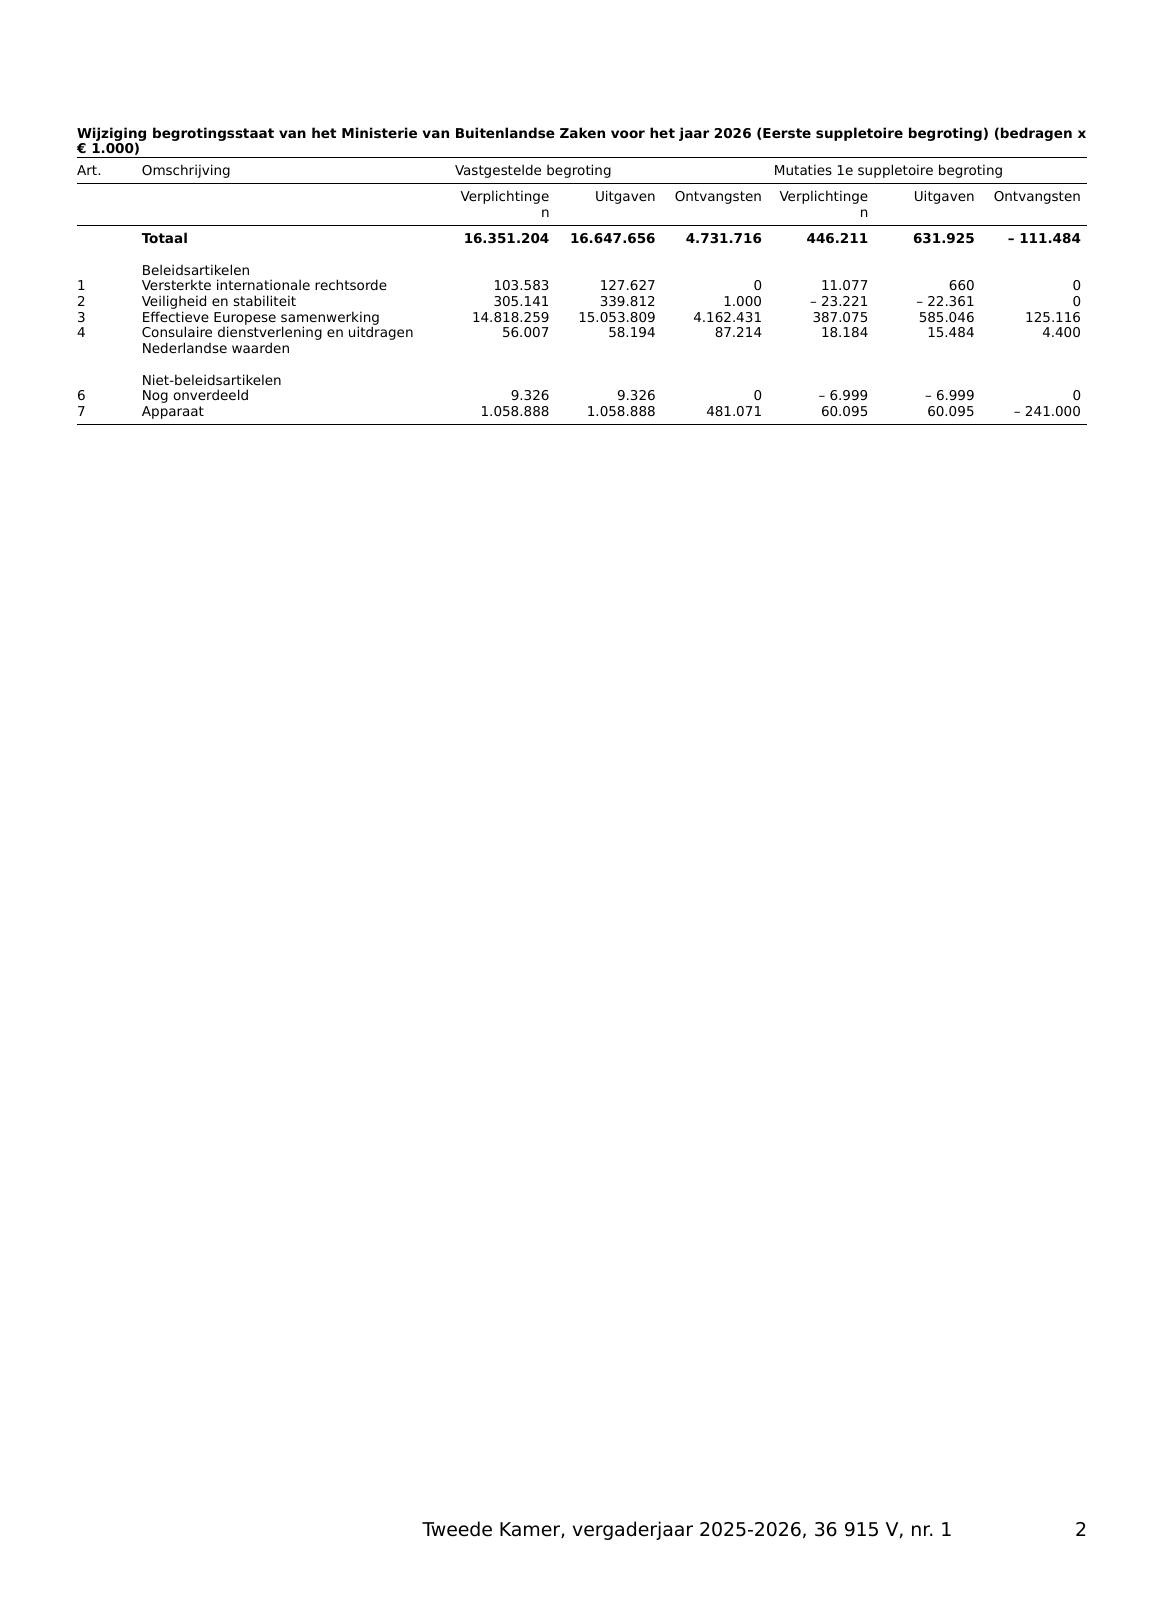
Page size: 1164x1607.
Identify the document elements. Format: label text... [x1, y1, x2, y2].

table_cell 339.812 [555, 294, 661, 309]
table_cell 0 [980, 278, 1087, 294]
table_cell 7 [77, 404, 136, 424]
table_cell [874, 357, 980, 372]
table_cell 4.162.431 [661, 310, 768, 325]
table_cell Consulaire dienstverlening en uitdragen Nederlandse waarden [136, 325, 449, 357]
table_cell 2 [77, 294, 136, 309]
table_header Wijziging begrotingsstaat van het Ministerie van Buitenlandse Zaken voor het jaar 2026 (Eerste suppletoire begroting) (bedragen x € 1.000) [77, 126, 1087, 157]
table_cell Omschrijving [136, 158, 449, 183]
table_cell Versterkte internationale rechtsorde [136, 278, 449, 294]
table_cell [449, 247, 555, 262]
table_cell 6 [77, 388, 136, 404]
table_cell Niet-beleidsartikelen [136, 373, 449, 388]
table_cell Ontvangsten [661, 184, 768, 225]
table_cell 56.007 [449, 325, 555, 357]
table_cell [555, 357, 661, 372]
table_cell [555, 247, 661, 262]
table_cell 660 [874, 278, 980, 294]
table_cell 0 [661, 388, 768, 404]
table_cell 58.194 [555, 325, 661, 357]
table_cell 9.326 [449, 388, 555, 404]
table_cell 631.925 [874, 226, 980, 247]
table_cell [77, 226, 136, 247]
table_cell [980, 357, 1087, 372]
table_cell 1 [77, 278, 136, 294]
table_cell 585.046 [874, 310, 980, 325]
table_cell Totaal [136, 226, 449, 247]
table_cell [77, 357, 136, 372]
table_cell Uitgaven [874, 184, 980, 225]
table_cell [77, 373, 136, 388]
table_cell Veiligheid en stabiliteit [136, 294, 449, 309]
table_cell [768, 357, 874, 372]
table_cell Nog onverdeeld [136, 388, 449, 404]
table_cell [980, 262, 1087, 278]
table_cell Verplichtingen [768, 184, 874, 225]
table_cell 125.116 [980, 310, 1087, 325]
table_cell Vastgestelde begroting [449, 158, 768, 183]
table_cell 103.583 [449, 278, 555, 294]
table_cell 1.058.888 [449, 404, 555, 424]
table_cell [449, 357, 555, 372]
table_cell [874, 247, 980, 262]
table_cell 4.400 [980, 325, 1087, 357]
table_cell [136, 247, 449, 262]
table_cell [980, 247, 1087, 262]
table_cell 16.647.656 [555, 226, 661, 247]
table_cell 9.326 [555, 388, 661, 404]
table_cell [136, 184, 449, 225]
table_cell 1.000 [661, 294, 768, 309]
table_cell [555, 373, 661, 388]
table_cell [77, 184, 136, 225]
table_cell [661, 247, 768, 262]
table_cell – 23.221 [768, 294, 874, 309]
table_cell [980, 373, 1087, 388]
table_cell – 6.999 [874, 388, 980, 404]
table_cell [661, 262, 768, 278]
table_cell [449, 373, 555, 388]
table_cell [77, 262, 136, 278]
table_cell 3 [77, 310, 136, 325]
table_cell Mutaties 1e suppletoire begroting [768, 158, 1087, 183]
table_cell – 111.484 [980, 226, 1087, 247]
table_cell 4 [77, 325, 136, 357]
table_cell 481.071 [661, 404, 768, 424]
table_cell 0 [980, 388, 1087, 404]
table_cell 4.731.716 [661, 226, 768, 247]
table_cell 305.141 [449, 294, 555, 309]
table_cell 127.627 [555, 278, 661, 294]
table_cell 15.484 [874, 325, 980, 357]
table_cell Apparaat [136, 404, 449, 424]
table_cell [874, 262, 980, 278]
table_cell [768, 373, 874, 388]
table_cell Effectieve Europese samenwerking [136, 310, 449, 325]
table_cell 87.214 [661, 325, 768, 357]
table_cell Uitgaven [555, 184, 661, 225]
table_cell 16.351.204 [449, 226, 555, 247]
table_cell 11.077 [768, 278, 874, 294]
table_cell [77, 247, 136, 262]
table_cell 15.053.809 [555, 310, 661, 325]
table_cell 446.211 [768, 226, 874, 247]
table_cell Verplichtingen [449, 184, 555, 225]
table_cell 60.095 [768, 404, 874, 424]
table_cell Beleidsartikelen [136, 262, 449, 278]
table_cell 1.058.888 [555, 404, 661, 424]
table_cell 387.075 [768, 310, 874, 325]
table_cell [449, 262, 555, 278]
table_cell 0 [661, 278, 768, 294]
table_cell [768, 247, 874, 262]
table_cell – 241.000 [980, 404, 1087, 424]
table_cell 60.095 [874, 404, 980, 424]
table_cell Art. [77, 158, 136, 183]
table_cell 14.818.259 [449, 310, 555, 325]
table_cell [661, 357, 768, 372]
table_cell [768, 262, 874, 278]
table_cell 0 [980, 294, 1087, 309]
table_cell [874, 373, 980, 388]
table_cell – 22.361 [874, 294, 980, 309]
table_cell [136, 357, 449, 372]
table_cell [555, 262, 661, 278]
table_cell 18.184 [768, 325, 874, 357]
table_cell – 6.999 [768, 388, 874, 404]
table_cell [661, 373, 768, 388]
table_cell Ontvangsten [980, 184, 1087, 225]
